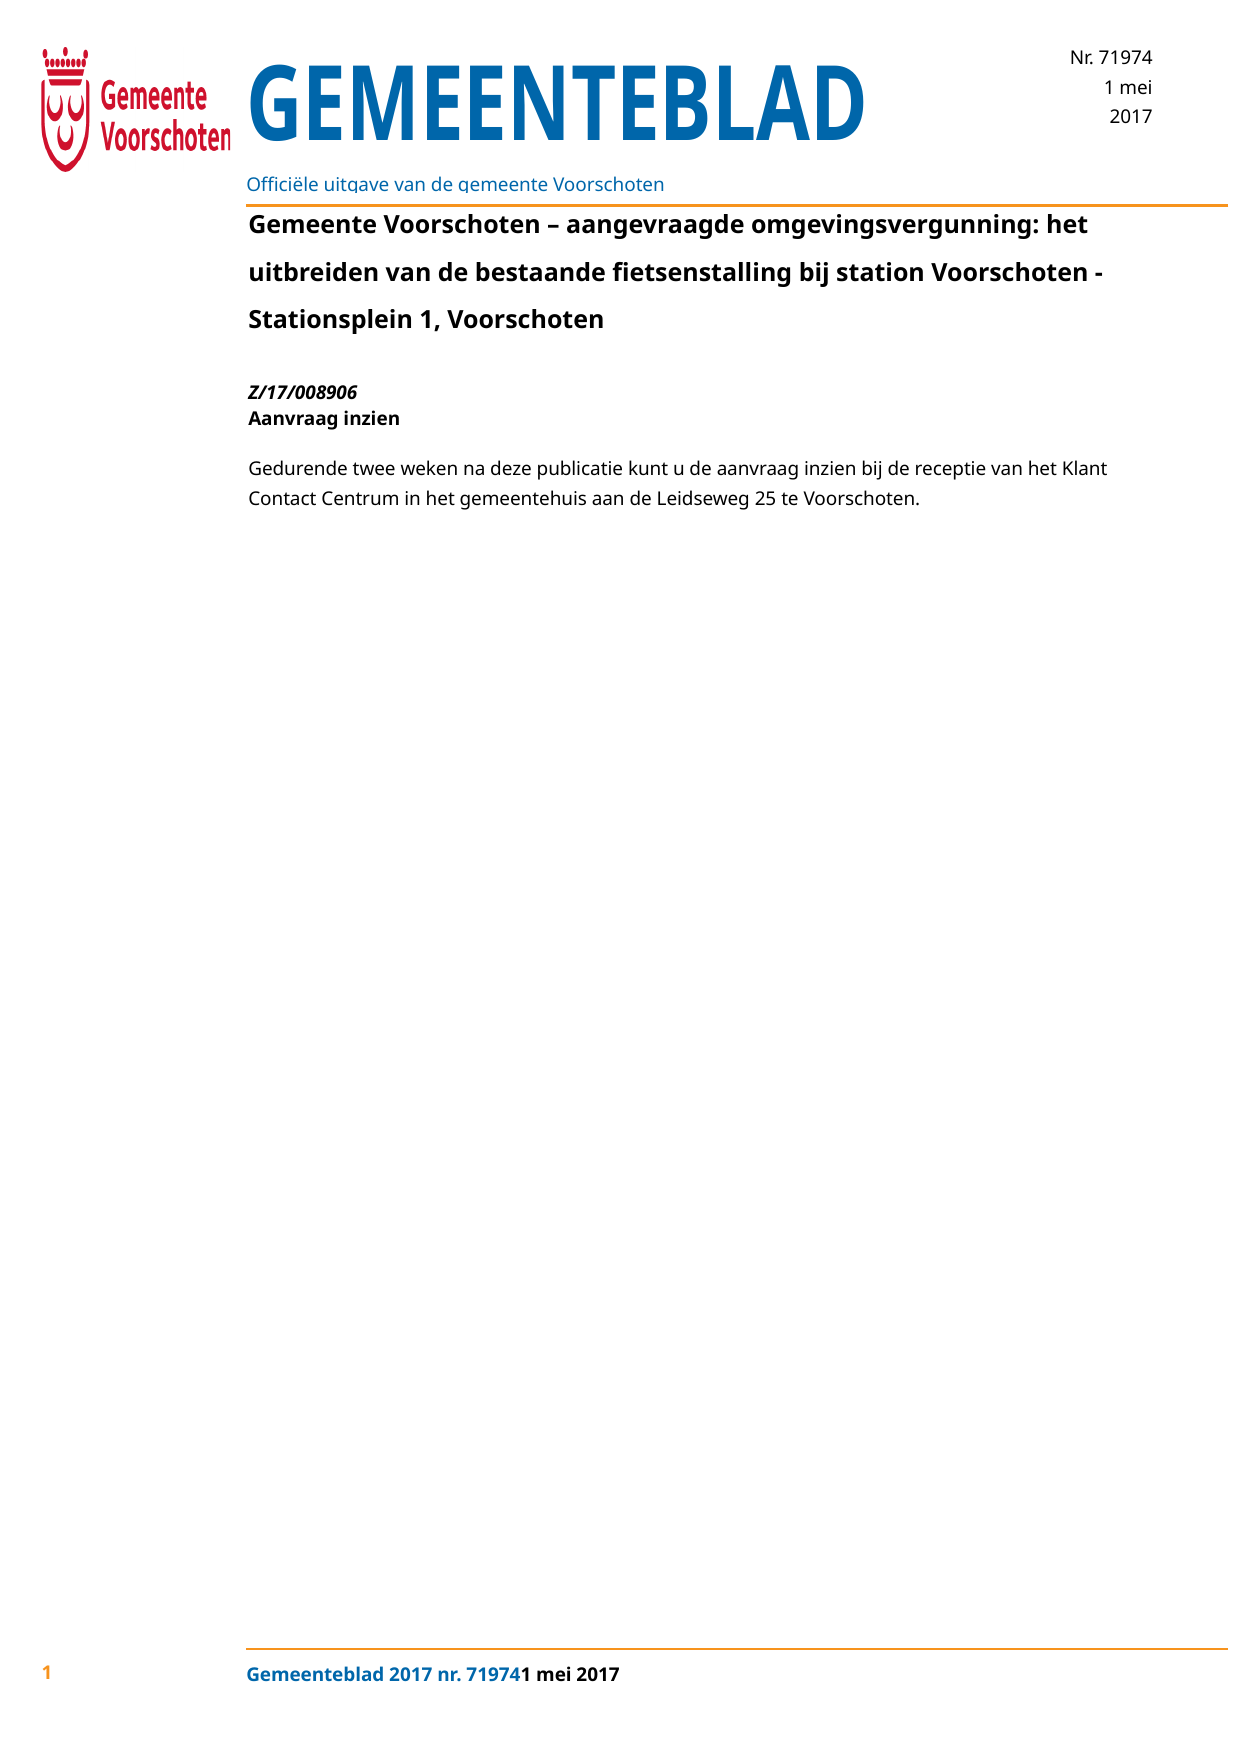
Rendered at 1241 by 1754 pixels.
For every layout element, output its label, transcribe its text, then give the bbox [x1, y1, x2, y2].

text Z/17/008906 [248, 379, 1152, 405]
text Gedurende twee weken na deze publicatie kunt u de aanvraag inzien bij de receptie van het Klant Contact Centrum in het gemeentehuis aan de Leidseweg 25 te Voorschoten. [248, 455, 1152, 511]
text Aanvraag inzien [248, 405, 1152, 431]
picture [41, 47, 231, 172]
text Gemeente Voorschoten – aangevraagde omgevingsvergunning: het uitbreiden van de bestaande fietsenstalling bij station Voorschoten - Stationsplein 1, Voorschoten [248, 207, 1152, 336]
